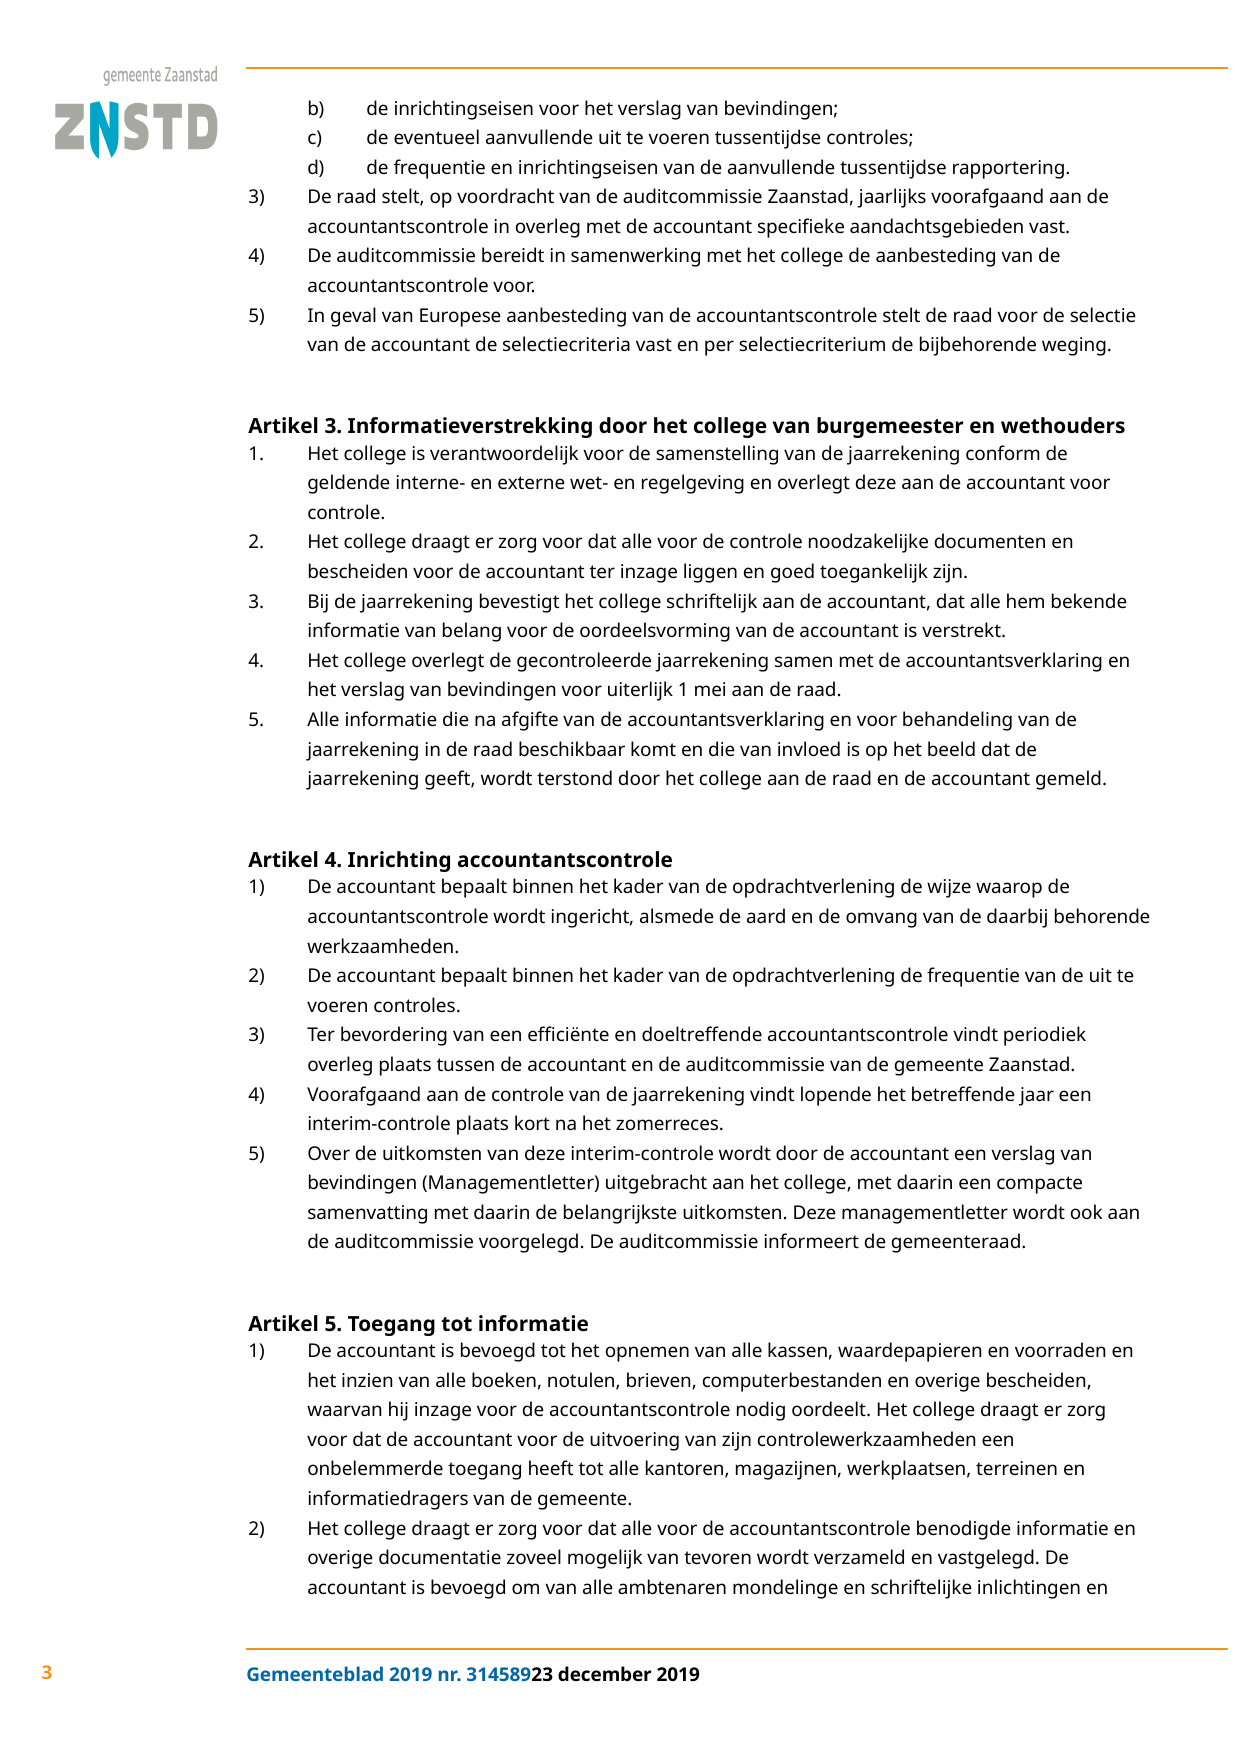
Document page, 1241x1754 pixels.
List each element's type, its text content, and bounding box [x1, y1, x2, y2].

text Artikel 4. Inrichting accountantscontrole [248, 845, 1152, 874]
list Ter bevordering van een efficiënte en doeltreffende accountantscontrole vindt periodiek overleg plaats tussen de accountant en de auditcommissie van de gemeente Zaanstad. [248, 1022, 1152, 1077]
text Artikel 3. Informatieverstrekking door het college van burgemeester en wethouders [248, 411, 1152, 440]
list de frequentie en inrichtingseisen van de aanvullende tussentijdse rapportering. [307, 154, 1152, 180]
list Bij de jaarrekening bevestigt het college schriftelijk aan de accountant, dat alle hem bekende informatie van belang voor de oordeelsvorming van de accountant is verstrekt. [248, 588, 1152, 643]
list De accountant bepaalt binnen het kader van de opdrachtverlening de frequentie van de uit te voeren controles. [248, 962, 1152, 1018]
picture [41, 47, 231, 172]
list De accountant bepaalt binnen het kader van de opdrachtverlening de wijze waarop de accountantscontrole wordt ingericht, alsmede de aard en de omvang van de daarbij behorende werkzaamheden. [248, 874, 1152, 959]
list Het college draagt er zorg voor dat alle voor de accountantscontrole benodigde informatie en overige documentatie zoveel mogelijk van tevoren wordt verzameld en vastgelegd. De accountant is bevoegd om van alle ambtenaren mondelinge en schriftelijke inlichtingen en [248, 1515, 1152, 1599]
text Artikel 5. Toegang tot informatie [248, 1309, 1152, 1337]
list De raad stelt, op voordracht van de auditcommissie Zaanstad, jaarlijks voorafgaand aan de accountantscontrole in overleg met de accountant specifieke aandachtsgebieden vast. [248, 183, 1152, 239]
list De accountant is bevoegd tot het opnemen van alle kassen, waardepapieren en voorraden en het inzien van alle boeken, notulen, brieven, computerbestanden en overige bescheiden, waarvan hij inzage voor de accountantscontrole nodig oordeelt. Het college draagt er zorg voor dat de accountant voor de uitvoering van zijn controlewerkzaamheden een onbelemmerde toegang heeft tot alle kantoren, magazijnen, werkplaatsen, terreinen en informatiedragers van de gemeente. [248, 1337, 1152, 1511]
list Het college overlegt de gecontroleerde jaarrekening samen met de accountantsverklaring en het verslag van bevindingen voor uiterlijk 1 mei aan de raad. [248, 647, 1152, 702]
list Het college is verantwoordelijk voor de samenstelling van de jaarrekening conform de geldende interne- en externe wet- en regelgeving en overlegt deze aan de accountant voor controle. [248, 440, 1152, 525]
list De auditcommissie bereidt in samenwerking met het college de aanbesteding van de accountantscontrole voor. [248, 243, 1152, 298]
list In geval van Europese aanbesteding van de accountantscontrole stelt de raad voor de selectie van de accountant de selectiecriteria vast en per selectiecriterium de bijbehorende weging. [248, 302, 1152, 357]
list Alle informatie die na afgifte van de accountantsverklaring en voor behandeling van de jaarrekening in de raad beschikbaar komt en die van invloed is op het beeld dat de jaarrekening geeft, wordt terstond door het college aan de raad en de accountant gemeld. [248, 706, 1152, 791]
list Over de uitkomsten van deze interim-controle wordt door de accountant een verslag van bevindingen (Managementletter) uitgebracht aan het college, met daarin een compacte samenvatting met daarin de belangrijkste uitkomsten. Deze managementletter wordt ook aan de auditcommissie voorgelegd. De auditcommissie informeert de gemeenteraad. [248, 1140, 1152, 1254]
list Het college draagt er zorg voor dat alle voor de controle noodzakelijke documenten en bescheiden voor de accountant ter inzage liggen en goed toegankelijk zijn. [248, 529, 1152, 584]
list Voorafgaand aan de controle van de jaarrekening vindt lopende het betreffende jaar een interim-controle plaats kort na het zomerreces. [248, 1081, 1152, 1136]
list de inrichtingseisen voor het verslag van bevindingen; [307, 95, 1152, 121]
list de eventueel aanvullende uit te voeren tussentijdse controles; [307, 124, 1152, 150]
